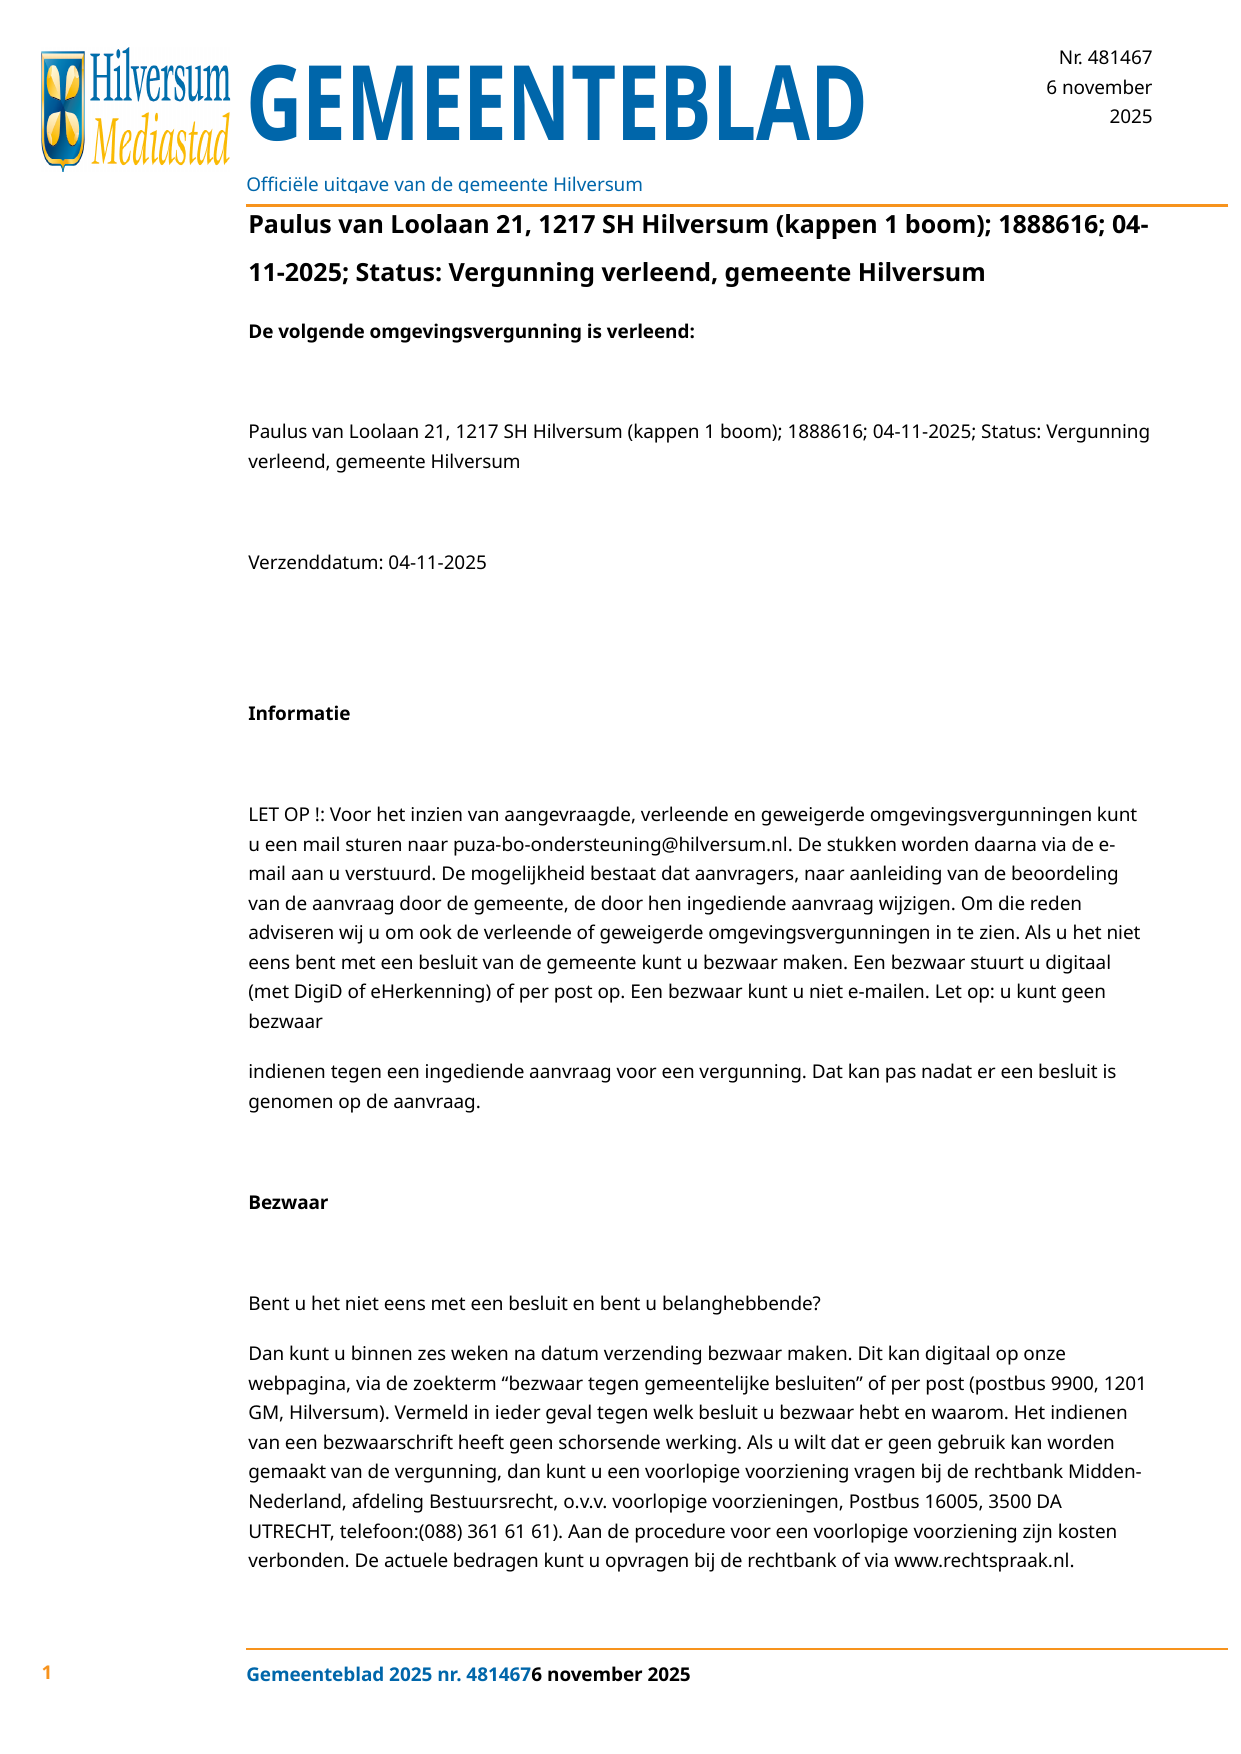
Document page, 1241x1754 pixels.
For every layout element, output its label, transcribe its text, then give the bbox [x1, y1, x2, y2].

text Bezwaar [248, 1189, 1152, 1215]
text Informatie [248, 700, 1152, 726]
text Paulus van Loolaan 21, 1217 SH Hilversum (kappen 1 boom); 1888616; 04-11-2025; Status: Vergunning verleend, gemeente Hilversum [248, 419, 1152, 474]
text Paulus van Loolaan 21, 1217 SH Hilversum (kappen 1 boom); 1888616; 04-11-2025; Status: Vergunning verleend, gemeente Hilversum [248, 207, 1152, 288]
text Verzenddatum: 04-11-2025 [248, 549, 1152, 575]
text LET OP !: Voor het inzien van aangevraagde, verleende en geweigerde omgevingsvergunningen kunt u een mail sturen naar puza-bo-ondersteuning@hilversum.nl. De stukken worden daarna via de e-mail aan u verstuurd. De mogelijkheid bestaat dat aanvragers, naar aanleiding van de beoordeling van de aanvraag door de gemeente, de door hen ingediende aanvraag wijzigen. Om die reden adviseren wij u om ook de verleende of geweigerde omgevingsvergunningen in te zien. Als u het niet eens bent met een besluit van de gemeente kunt u bezwaar maken. Een bezwaar stuurt u digitaal (met DigiD of eHerkenning) of per post op. Een bezwaar kunt u niet e-mailen. Let op: u kunt geen bezwaar [248, 801, 1152, 1034]
text De volgende omgevingsvergunning is verleend: [248, 318, 1152, 344]
text indienen tegen een ingediende aanvraag voor een vergunning. Dat kan pas nadat er een besluit is genomen op de aanvraag. [248, 1059, 1152, 1114]
text Bent u het niet eens met een besluit en bent u belanghebbende? [248, 1290, 1152, 1316]
text Dan kunt u binnen zes weken na datum verzending bezwaar maken. Dit kan digitaal op onze webpagina, via de zoekterm “bezwaar tegen gemeentelijke besluiten” of per post (postbus 9900, 1201 GM, Hilversum). Vermeld in ieder geval tegen welk besluit u bezwaar hebt en waarom. Het indienen van een bezwaarschrift heeft geen schorsende werking. Als u wilt dat er geen gebruik kan worden gemaakt van de vergunning, dan kunt u een voorlopige voorziening vragen bij de rechtbank Midden-Nederland, afdeling Bestuursrecht, o.v.v. voorlopige voorzieningen, Postbus 16005, 3500 DA UTRECHT, telefoon:(088) 361 61 61). Aan de procedure voor een voorlopige voorziening zijn kosten verbonden. De actuele bedragen kunt u opvragen bij de rechtbank of via www.rechtspraak.nl. [248, 1340, 1152, 1573]
picture [41, 47, 231, 172]
